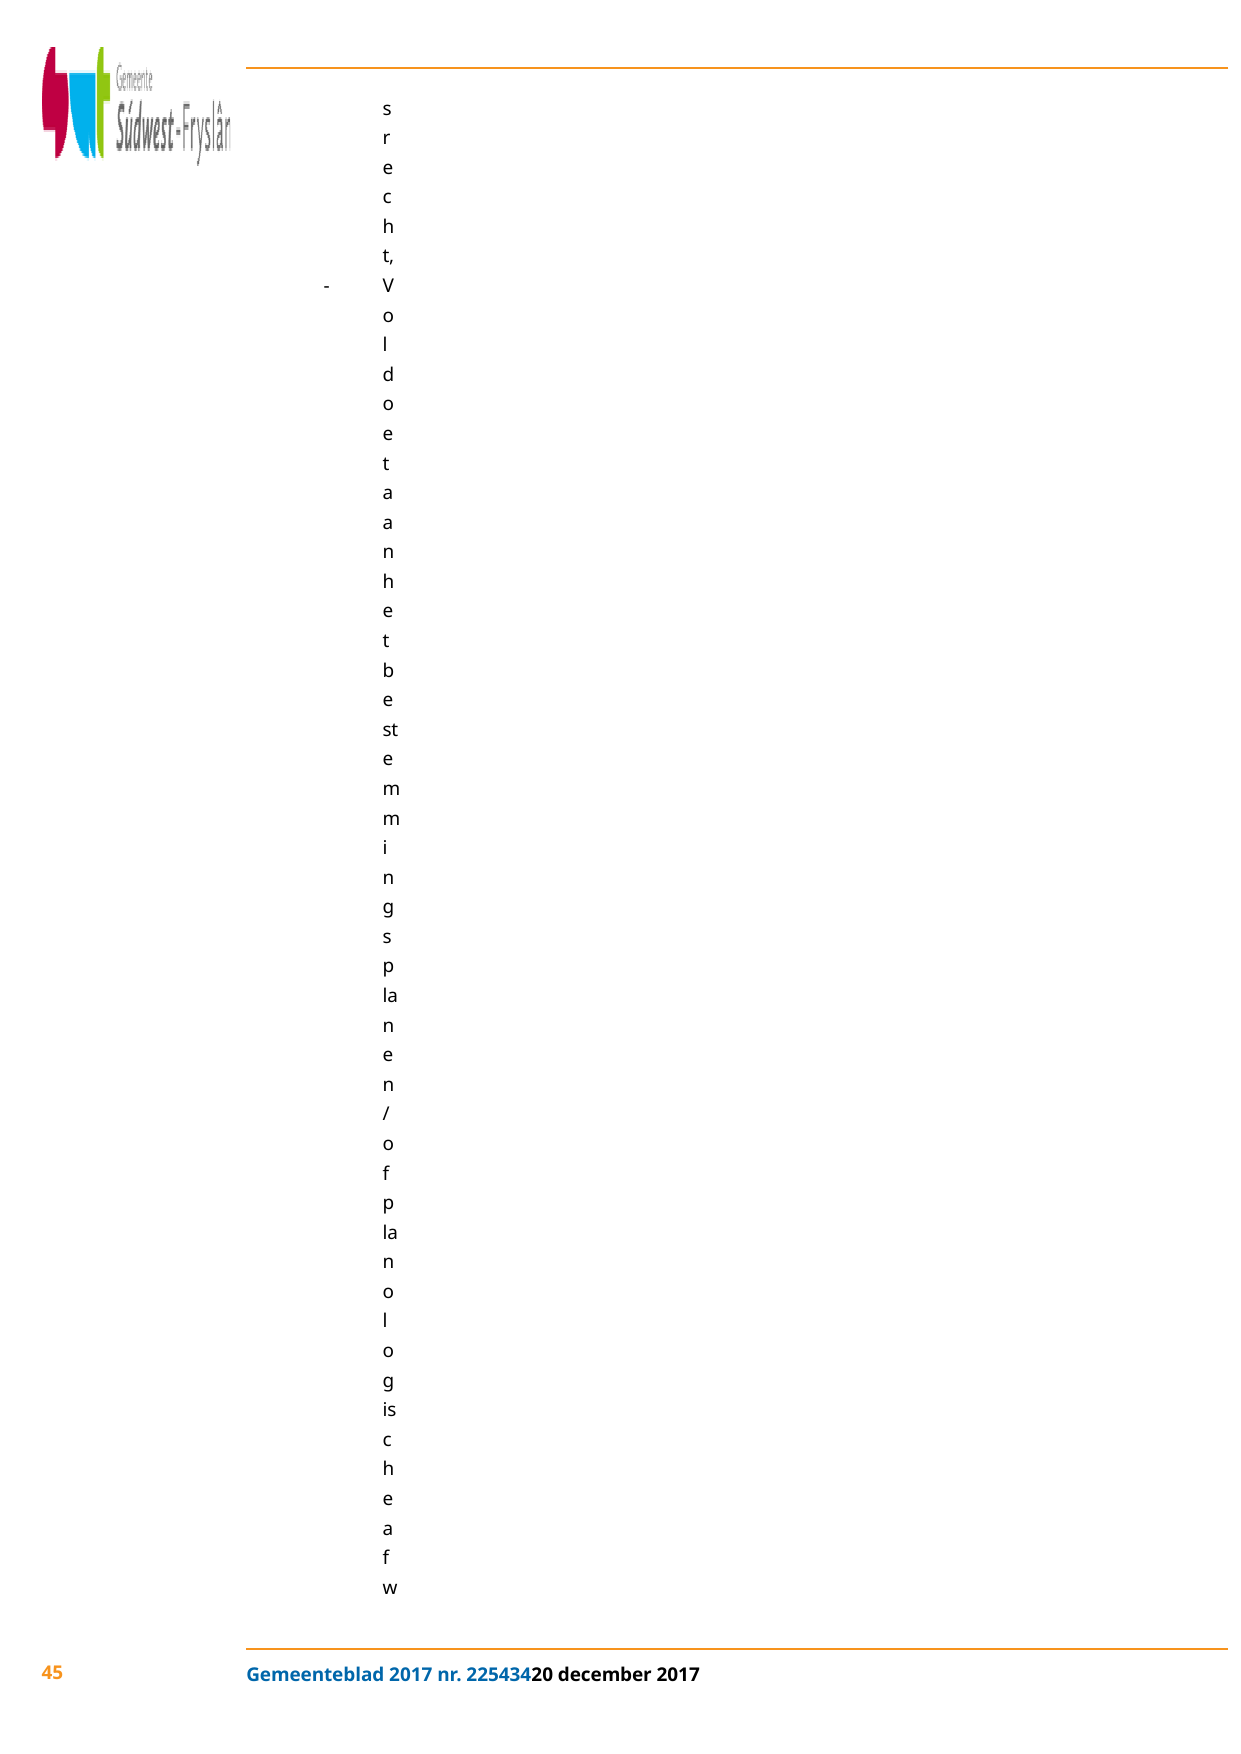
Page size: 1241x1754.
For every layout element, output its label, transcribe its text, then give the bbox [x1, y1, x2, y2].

table_cell [248, 95, 323, 1600]
table_cell srecht, Voldoet aan het bestemmingsplan en/of planologische afw [323, 95, 398, 1600]
picture [41, 47, 231, 172]
table_cell [399, 95, 474, 1600]
